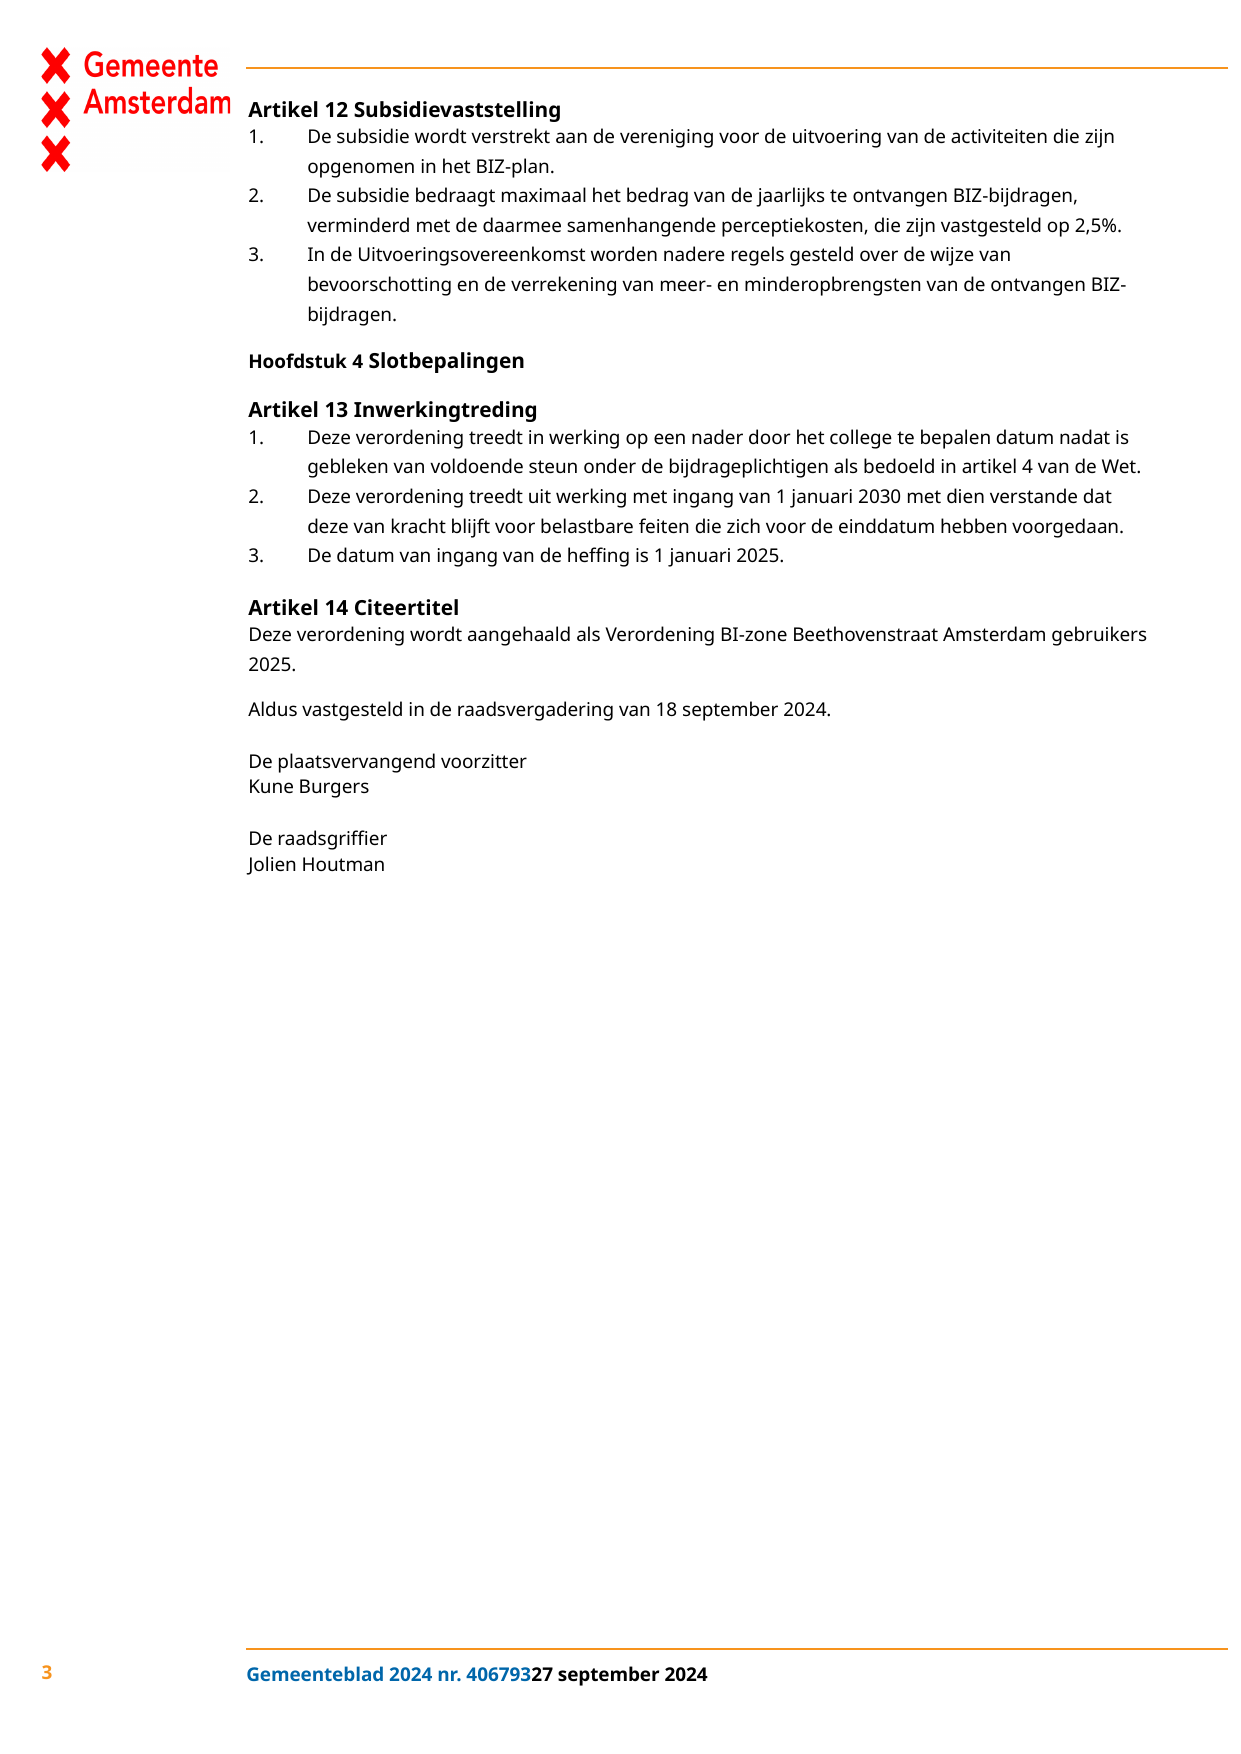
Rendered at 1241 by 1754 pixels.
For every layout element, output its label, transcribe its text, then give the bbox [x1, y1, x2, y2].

text Artikel 12 Subsidievaststelling [248, 95, 1152, 123]
text De raadsgriffier [248, 825, 1152, 851]
list De subsidie bedraagt maximaal het bedrag van de jaarlijks te ontvangen BIZ-bijdragen, verminderd met de daarmee samenhangende perceptiekosten, die zijn vastgesteld op 2,5%. [248, 182, 1152, 238]
text Kune Burgers [248, 774, 1152, 799]
text Hoofdstuk 4 Slotbepalingen [248, 346, 1152, 375]
text De plaatsvervangend voorzitter [248, 748, 1152, 774]
list Deze verordening treedt in werking op een nader door het college te bepalen datum nadat is gebleken van voldoende steun onder de bijdrageplichtigen als bedoeld in artikel 4 van de Wet. [248, 424, 1152, 479]
picture [41, 47, 231, 172]
text Aldus vastgesteld in de raadsvergadering van 18 september 2024. [248, 696, 1152, 722]
text Artikel 13 Inwerkingtreding [248, 396, 1152, 424]
list De subsidie wordt verstrekt aan de vereniging voor de uitvoering van de activiteiten die zijn opgenomen in het BIZ-plan. [248, 123, 1152, 178]
text Deze verordening wordt aangehaald als Verordening BI-zone Beethovenstraat Amsterdam gebruikers 2025. [248, 621, 1152, 677]
list Deze verordening treedt uit werking met ingang van 1 januari 2030 met dien verstande dat deze van kracht blijft voor belastbare feiten die zich voor de einddatum hebben voorgedaan. [248, 483, 1152, 538]
list In de Uitvoeringsovereenkomst worden nadere regels gesteld over de wijze van bevoorschotting en de verrekening van meer- en minderopbrengsten van de ontvangen BIZ-bijdragen. [248, 242, 1152, 326]
text Jolien Houtman [248, 851, 1152, 877]
list De datum van ingang van de heffing is 1 januari 2025. [248, 542, 1152, 568]
text Artikel 14 Citeertitel [248, 593, 1152, 621]
